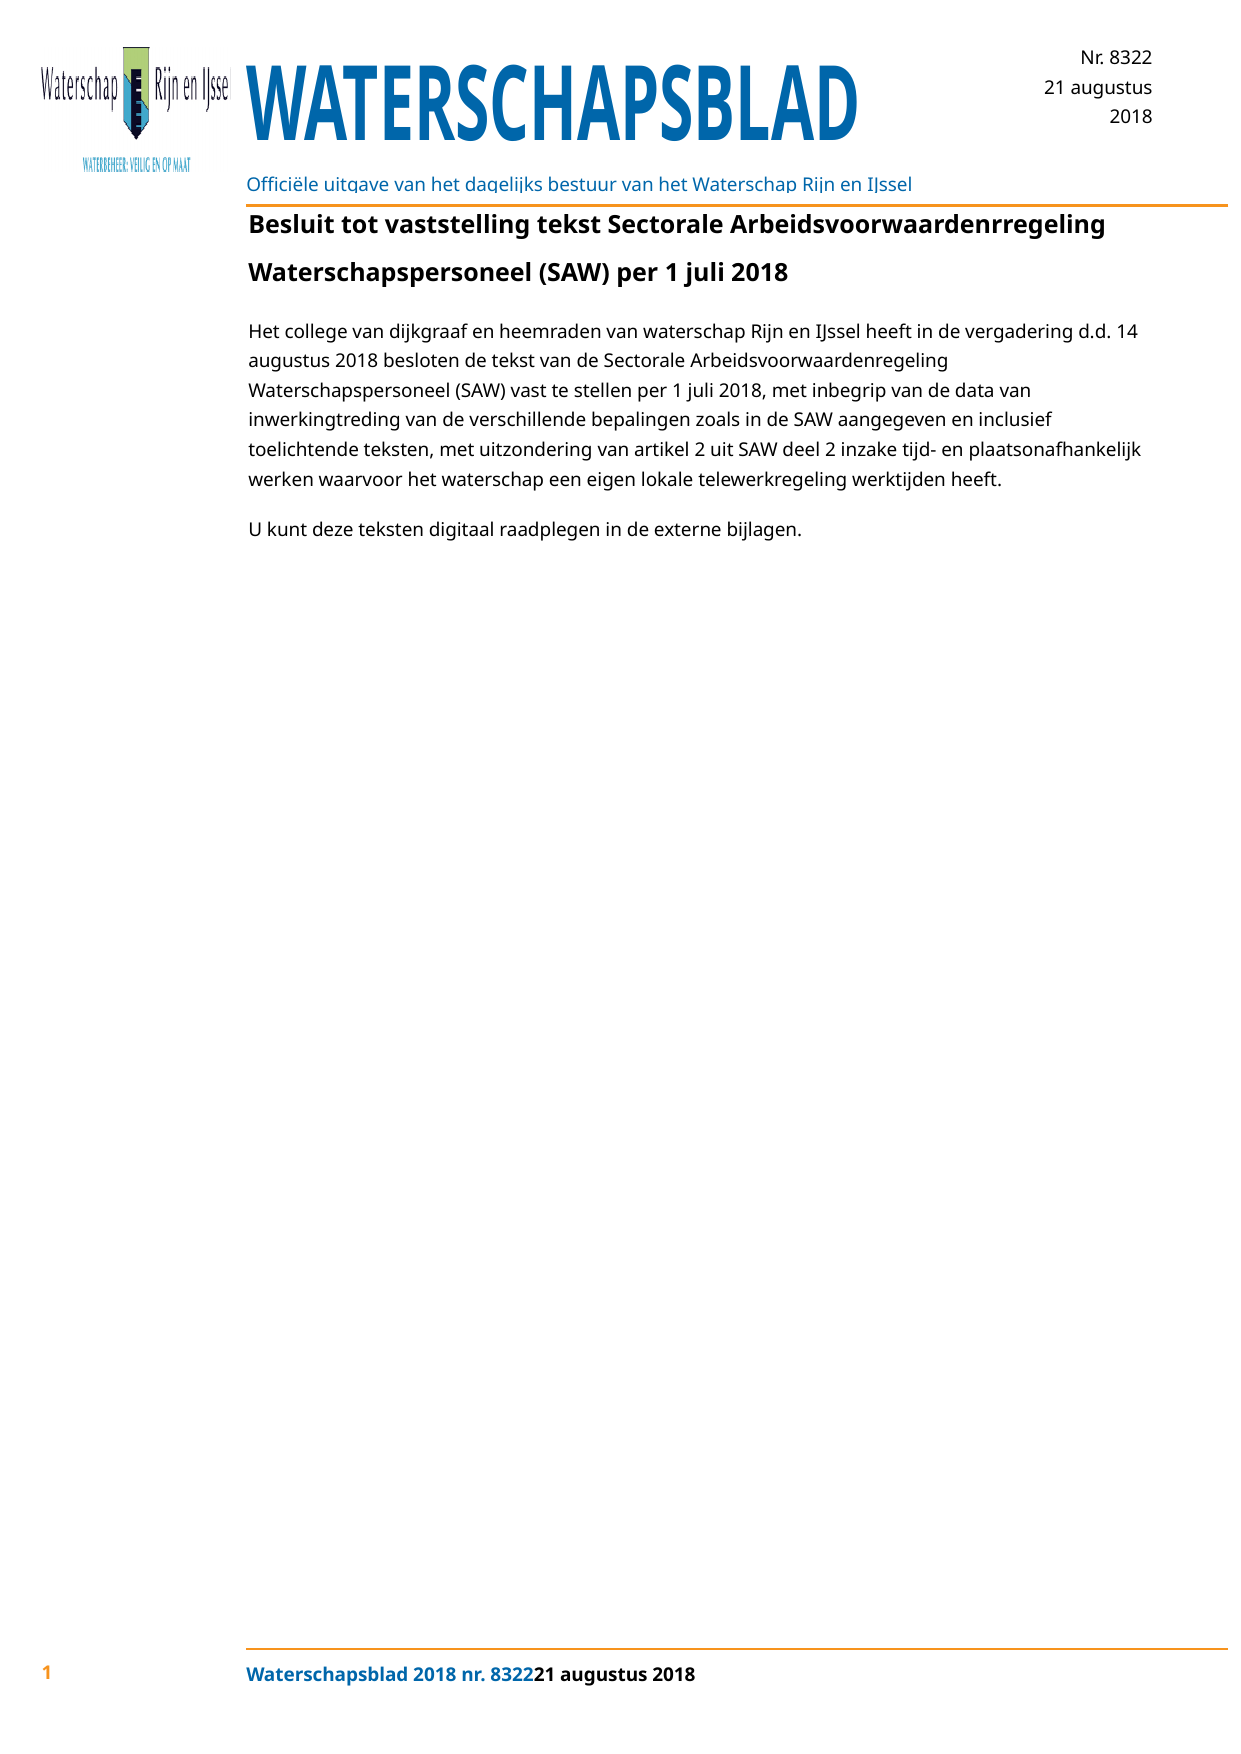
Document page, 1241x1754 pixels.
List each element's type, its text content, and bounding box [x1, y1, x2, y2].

text Besluit tot vaststelling tekst Sectorale Arbeidsvoorwaardenrregeling Waterschapspersoneel (SAW) per 1 juli 2018 [248, 207, 1152, 288]
picture [41, 47, 231, 172]
text U kunt deze teksten digitaal raadplegen in de externe bijlagen. [248, 516, 1152, 542]
text Het college van dijkgraaf en heemraden van waterschap Rijn en IJssel heeft in de vergadering d.d. 14 augustus 2018 besloten de tekst van de Sectorale Arbeidsvoorwaardenregeling Waterschapspersoneel (SAW) vast te stellen per 1 juli 2018, met inbegrip van de data van inwerkingtreding van de verschillende bepalingen zoals in de SAW aangegeven en inclusief toelichtende teksten, met uitzondering van artikel 2 uit SAW deel 2 inzake tijd- en plaatsonafhankelijk werken waarvoor het waterschap een eigen lokale telewerkregeling werktijden heeft. [248, 318, 1152, 492]
